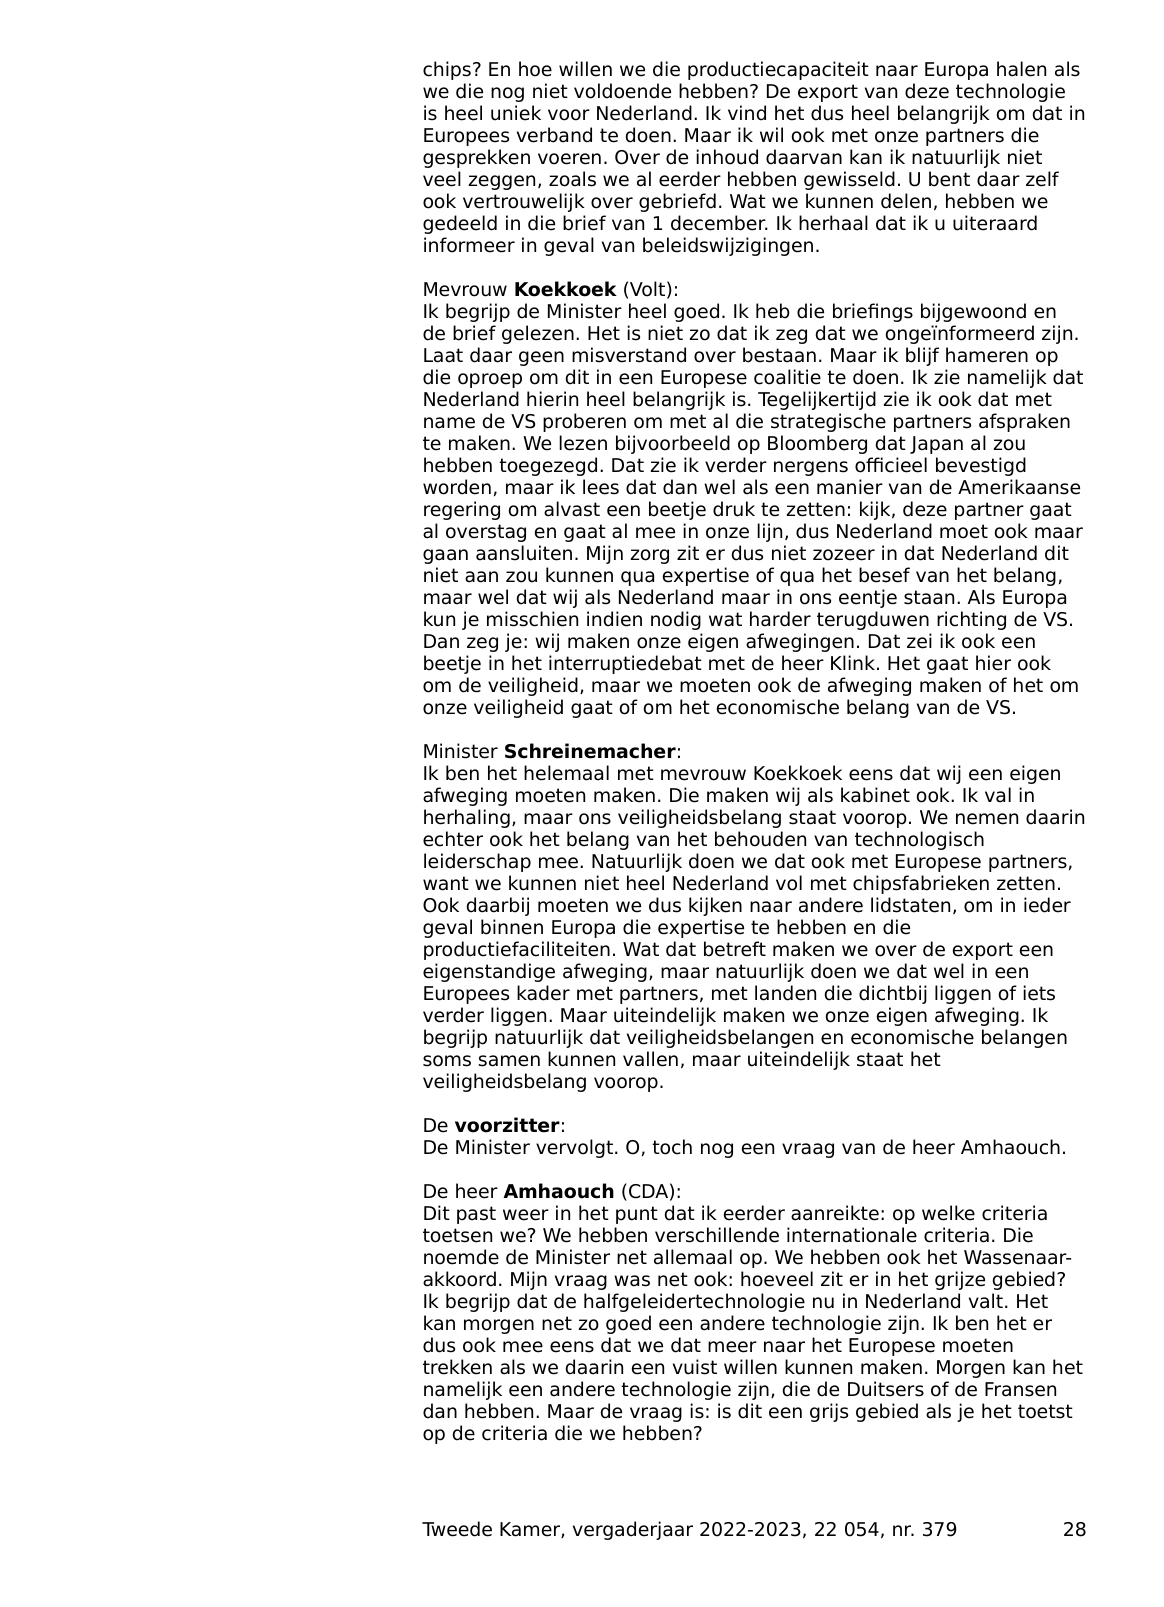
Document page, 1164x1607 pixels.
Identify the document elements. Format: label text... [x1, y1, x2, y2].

text Mevrouw Koekkoek (Volt): [422, 279, 1087, 301]
text chips? En hoe willen we die productiecapaciteit naar Europa halen als we die nog niet voldoende hebben? De export van deze technologie is heel uniek voor Nederland. Ik vind het dus heel belangrijk om dat in Europees verband te doen. Maar ik wil ook met onze partners die gesprekken voeren. Over de inhoud daarvan kan ik natuurlijk niet veel zeggen, zoals we al eerder hebben gewisseld. U bent daar zelf ook vertrouwelijk over gebriefd. Wat we kunnen delen, hebben we gedeeld in die brief van 1 december. Ik herhaal dat ik u uiteraard informeer in geval van beleidswijzigingen. [422, 59, 1087, 257]
text Ik ben het helemaal met mevrouw Koekkoek eens dat wij een eigen afweging moeten maken. Die maken wij als kabinet ook. Ik val in herhaling, maar ons veiligheidsbelang staat voorop. We nemen daarin echter ook het belang van het behouden van technologisch leiderschap mee. Natuurlijk doen we dat ook met Europese partners, want we kunnen niet heel Nederland vol met chipsfabrieken zetten. Ook daarbij moeten we dus kijken naar andere lidstaten, om in ieder geval binnen Europa die expertise te hebben en die productiefaciliteiten. Wat dat betreft maken we over de export een eigenstandige afweging, maar natuurlijk doen we dat wel in een Europees kader met partners, met landen die dichtbij liggen of iets verder liggen. Maar uiteindelijk maken we onze eigen afweging. Ik begrijp natuurlijk dat veiligheidsbelangen en economische belangen soms samen kunnen vallen, maar uiteindelijk staat het veiligheidsbelang voorop. [422, 763, 1087, 1092]
text De Minister vervolgt. O, toch nog een vraag van de heer Amhaouch. [422, 1137, 1087, 1159]
text De heer Amhaouch (CDA): [422, 1181, 1087, 1203]
text De voorzitter: [422, 1115, 1087, 1137]
text Dit past weer in het punt dat ik eerder aanreikte: op welke criteria toetsen we? We hebben verschillende internationale criteria. Die noemde de Minister net allemaal op. We hebben ook het Wassenaar-akkoord. Mijn vraag was net ook: hoeveel zit er in het grijze gebied? Ik begrijp dat de halfgeleidertechnologie nu in Nederland valt. Het kan morgen net zo goed een andere technologie zijn. Ik ben het er dus ook mee eens dat we dat meer naar het Europese moeten trekken als we daarin een vuist willen kunnen maken. Morgen kan het namelijk een andere technologie zijn, die de Duitsers of de Fransen dan hebben. Maar de vraag is: is dit een grijs gebied als je het toetst op de criteria die we hebben? [422, 1203, 1087, 1444]
text Minister Schreinemacher: [422, 741, 1087, 763]
text Ik begrijp de Minister heel goed. Ik heb die briefings bijgewoond en de brief gelezen. Het is niet zo dat ik zeg dat we ongeïnformeerd zijn. Laat daar geen misverstand over bestaan. Maar ik blijf hameren op die oproep om dit in een Europese coalitie te doen. Ik zie namelijk dat Nederland hierin heel belangrijk is. Tegelijkertijd zie ik ook dat met name de VS proberen om met al die strategische partners afspraken te maken. We lezen bijvoorbeeld op Bloomberg dat Japan al zou hebben toegezegd. Dat zie ik verder nergens officieel bevestigd worden, maar ik lees dat dan wel als een manier van de Amerikaanse regering om alvast een beetje druk te zetten: kijk, deze partner gaat al overstag en gaat al mee in onze lijn, dus Nederland moet ook maar gaan aansluiten. Mijn zorg zit er dus niet zozeer in dat Nederland dit niet aan zou kunnen qua expertise of qua het besef van het belang, maar wel dat wij als Nederland maar in ons eentje staan. Als Europa kun je misschien indien nodig wat harder terugduwen richting de VS. Dan zeg je: wij maken onze eigen afwegingen. Dat zei ik ook een beetje in het interruptiedebat met de heer Klink. Het gaat hier ook om de veiligheid, maar we moeten ook de afweging maken of het om onze veiligheid gaat of om het economische belang van de VS. [422, 301, 1087, 719]
